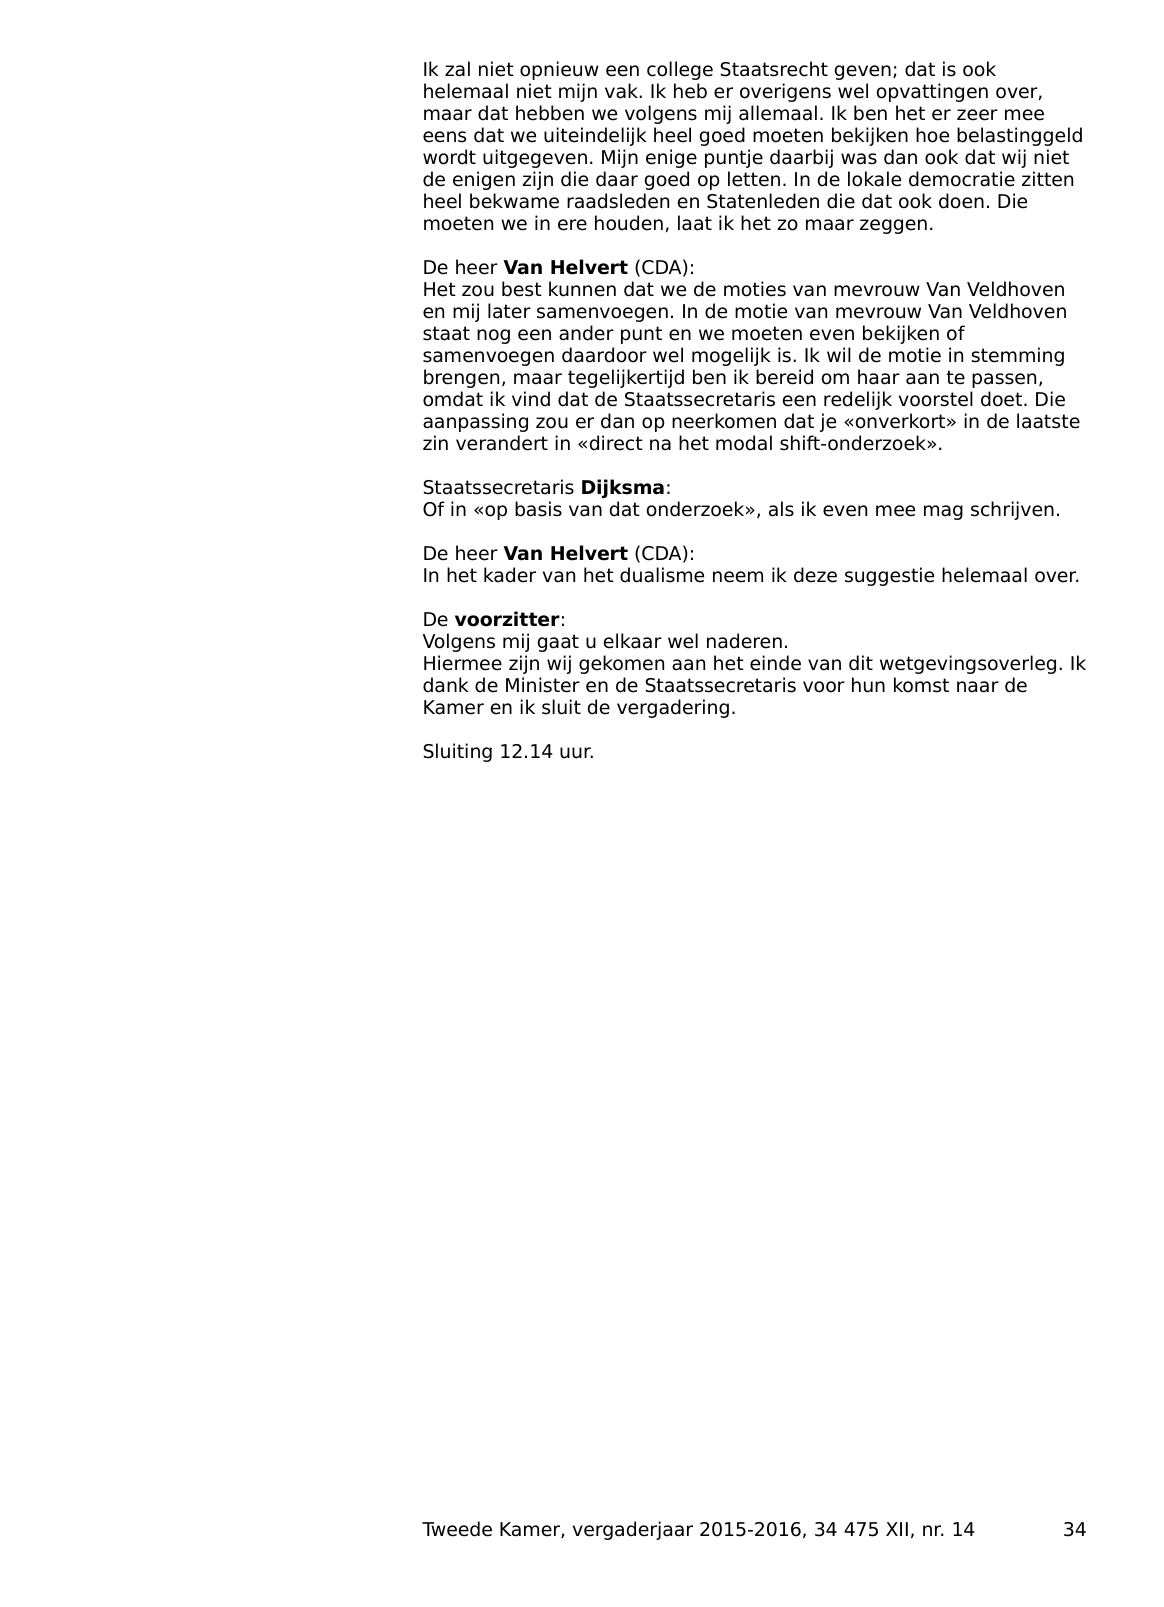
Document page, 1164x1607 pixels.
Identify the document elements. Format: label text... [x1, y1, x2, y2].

text Sluiting 12.14 uur. [422, 741, 1087, 763]
text De heer Van Helvert (CDA): [422, 543, 1087, 565]
text De voorzitter: [422, 609, 1087, 631]
text De heer Van Helvert (CDA): [422, 257, 1087, 279]
text Staatssecretaris Dijksma: [422, 477, 1087, 499]
text Het zou best kunnen dat we de moties van mevrouw Van Veldhoven en mij later samenvoegen. In de motie van mevrouw Van Veldhoven staat nog een ander punt en we moeten even bekijken of samenvoegen daardoor wel mogelijk is. Ik wil de motie in stemming brengen, maar tegelijkertijd ben ik bereid om haar aan te passen, omdat ik vind dat de Staatssecretaris een redelijk voorstel doet. Die aanpassing zou er dan op neerkomen dat je «onverkort» in de laatste zin verandert in «direct na het modal shift-onderzoek». [422, 279, 1087, 455]
text Volgens mij gaat u elkaar wel naderen. [422, 631, 1087, 653]
text In het kader van het dualisme neem ik deze suggestie helemaal over. [422, 565, 1087, 587]
text Hiermee zijn wij gekomen aan het einde van dit wetgevingsoverleg. Ik dank de Minister en de Staatssecretaris voor hun komst naar de Kamer en ik sluit de vergadering. [422, 653, 1087, 719]
text Of in «op basis van dat onderzoek», als ik even mee mag schrijven. [422, 499, 1087, 521]
text Ik zal niet opnieuw een college Staatsrecht geven; dat is ook helemaal niet mijn vak. Ik heb er overigens wel opvattingen over, maar dat hebben we volgens mij allemaal. Ik ben het er zeer mee eens dat we uiteindelijk heel goed moeten bekijken hoe belastinggeld wordt uitgegeven. Mijn enige puntje daarbij was dan ook dat wij niet de enigen zijn die daar goed op letten. In de lokale democratie zitten heel bekwame raadsleden en Statenleden die dat ook doen. Die moeten we in ere houden, laat ik het zo maar zeggen. [422, 59, 1087, 235]
